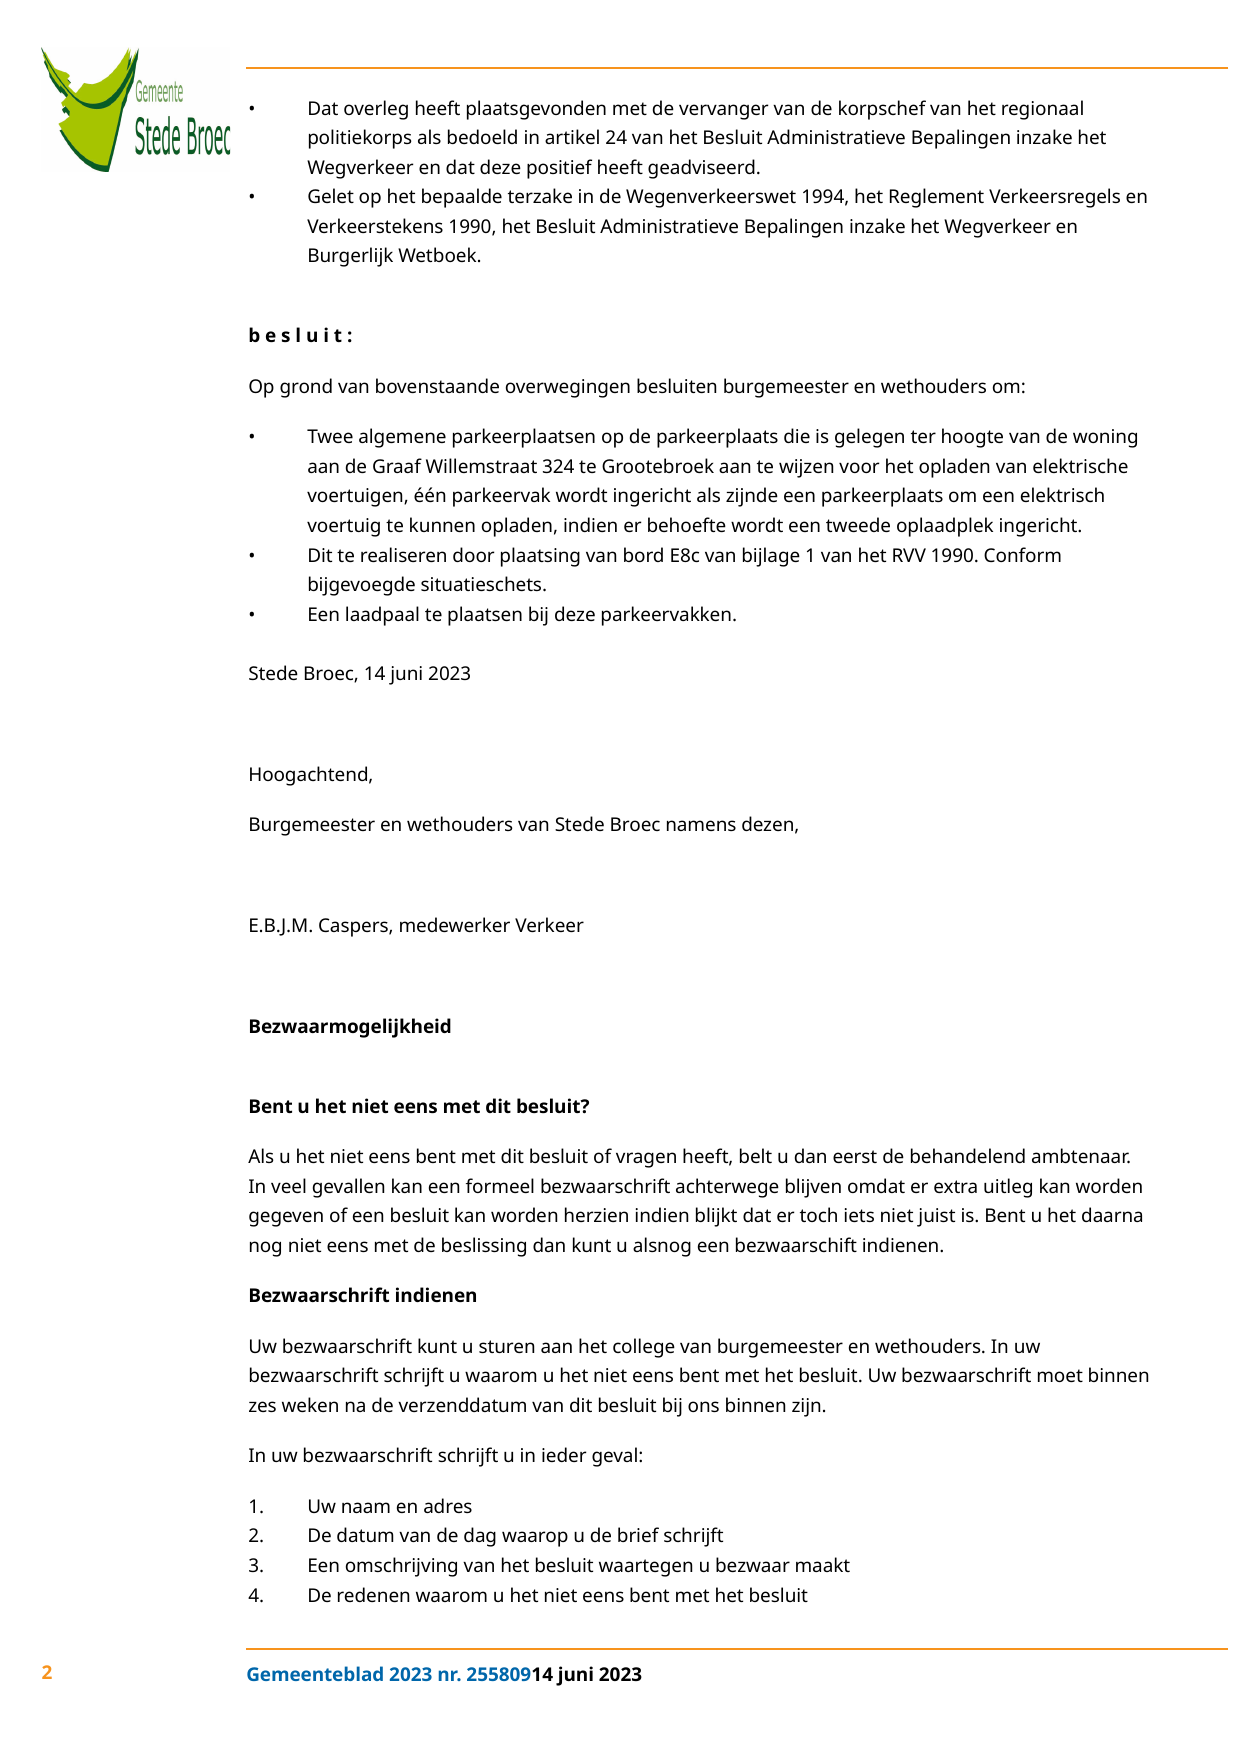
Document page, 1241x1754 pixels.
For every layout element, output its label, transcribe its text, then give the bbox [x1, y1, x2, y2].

text Burgemeester en wethouders van Stede Broec namens dezen, [248, 811, 1152, 837]
text Bezwaarschrift indienen [248, 1283, 1152, 1308]
list Een laadpaal te plaatsen bij deze parkeervakken. [248, 601, 1152, 627]
text E.B.J.M. Caspers, medewerker Verkeer [248, 912, 1152, 938]
list De datum van de dag waarop u de brief schrijft [248, 1523, 1152, 1548]
list Dit te realiseren door plaatsing van bord E8c van bijlage 1 van het RVV 1990. Conform bijgevoegde situatieschets. [248, 542, 1152, 597]
text Bezwaarmogelijkheid [248, 1013, 1152, 1039]
text Uw bezwaarschrift kunt u sturen aan het college van burgemeester en wethouders. In uw bezwaarschrift schrijft u waarom u het niet eens bent met het besluit. Uw bezwaarschrift moet binnen zes weken na de verzenddatum van dit besluit bij ons binnen zijn. [248, 1333, 1152, 1418]
list De redenen waarom u het niet eens bent met het besluit [248, 1582, 1152, 1608]
text Bent u het niet eens met dit besluit? [248, 1093, 1152, 1119]
text Als u het niet eens bent met dit besluit of vragen heeft, belt u dan eerst de behandelend ambtenaar. In veel gevallen kan een formeel bezwaarschrift achterwege blijven omdat er extra uitleg kan worden gegeven of een besluit kan worden herzien indien blijkt dat er toch iets niet juist is. Bent u het daarna nog niet eens met de beslissing dan kunt u alsnog een bezwaarschift indienen. [248, 1143, 1152, 1258]
text Stede Broec, 14 juni 2023 [248, 660, 1152, 686]
list Gelet op het bepaalde terzake in de Wegenverkeerswet 1994, het Reglement Verkeersregels en Verkeerstekens 1990, het Besluit Administratieve Bepalingen inzake het Wegverkeer en Burgerlijk Wetboek. [248, 183, 1152, 268]
text Op grond van bovenstaande overwegingen besluiten burgemeester en wethouders om: [248, 373, 1152, 399]
text Hoogachtend, [248, 761, 1152, 787]
list Dat overleg heeft plaatsgevonden met de vervanger van de korpschef van het regionaal politiekorps als bedoeld in artikel 24 van het Besluit Administratieve Bepalingen inzake het Wegverkeer en dat deze positief heeft geadviseerd. [248, 95, 1152, 180]
picture [41, 47, 231, 172]
list Twee algemene parkeerplaatsen op de parkeerplaats die is gelegen ter hoogte van de woning aan de Graaf Willemstraat 324 te Grootebroek aan te wijzen voor het opladen van elektrische voertuigen, één parkeervak wordt ingericht als zijnde een parkeerplaats om een elektrisch voertuig te kunnen opladen, indien er behoefte wordt een tweede oplaadplek ingericht. [248, 423, 1152, 538]
text b e s l u i t : [248, 323, 1152, 348]
list Uw naam en adres [248, 1493, 1152, 1519]
list Een omschrijving van het besluit waartegen u bezwaar maakt [248, 1552, 1152, 1578]
text In uw bezwaarschrift schrijft u in ieder geval: [248, 1443, 1152, 1468]
